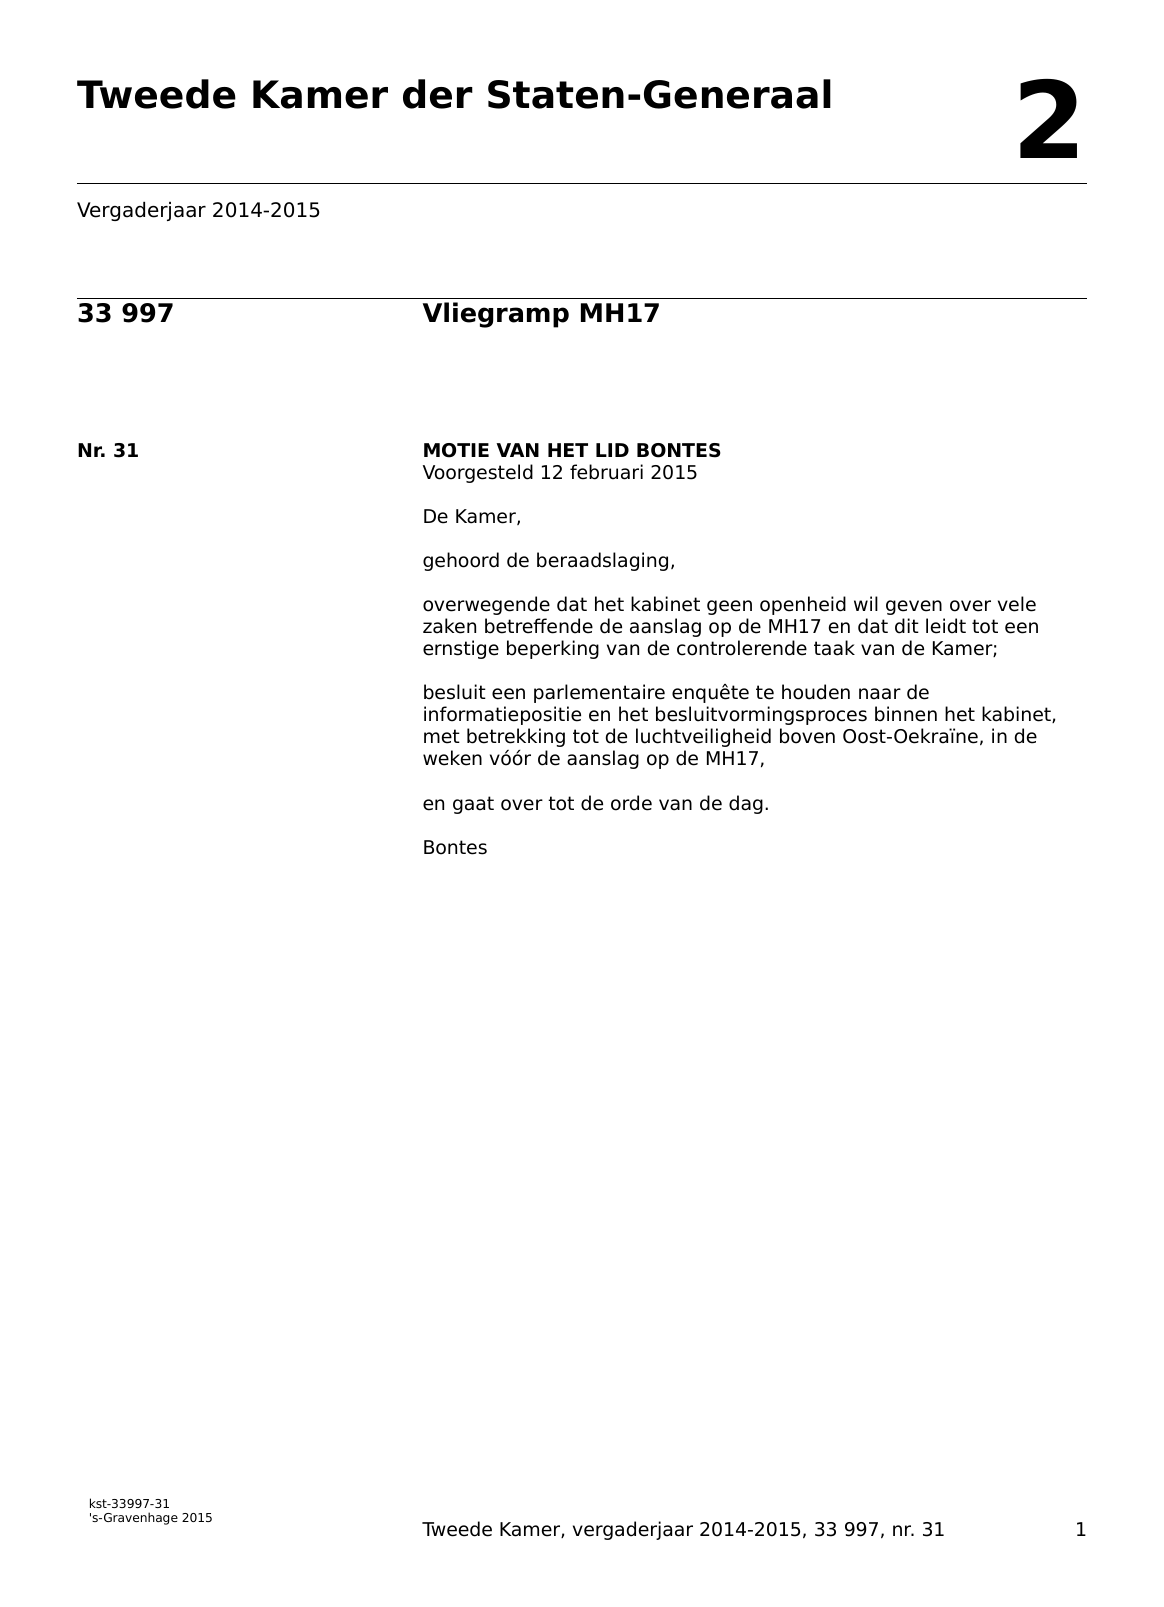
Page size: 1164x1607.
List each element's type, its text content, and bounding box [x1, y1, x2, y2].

table_header Tweede Kamer der Staten-Generaal [77, 59, 886, 183]
table_header 2 [886, 59, 1087, 183]
text overwegende dat het kabinet geen openheid wil geven over vele zaken betreffende de aanslag op de MH17 en dat dit leidt tot een ernstige beperking van de controlerende taak van de Kamer; [422, 594, 1087, 660]
text kst-33997-31 [88, 1497, 323, 1511]
text besluit een parlementaire enquête te houden naar de informatiepositie en het besluitvormingsproces binnen het kabinet, met betrekking tot de luchtveiligheid boven Oost-Oekraïne, in de weken vóór de aanslag op de MH17, [422, 682, 1087, 770]
subtitle 33 997 Vliegramp MH17 [77, 299, 1087, 329]
text gehoord de beraadslaging, [422, 550, 1087, 572]
text en gaat over tot de orde van de dag. [422, 792, 1087, 814]
subtitle Nr. 31 MOTIE VAN HET LID BONTES [77, 440, 1087, 462]
text Bontes [422, 837, 1087, 858]
text De Kamer, [422, 506, 1087, 528]
table_cell Vergaderjaar 2014-2015 [77, 184, 1087, 298]
text Voorgesteld 12 februari 2015 [422, 462, 1087, 484]
text 's-Gravenhage 2015 [88, 1511, 323, 1525]
